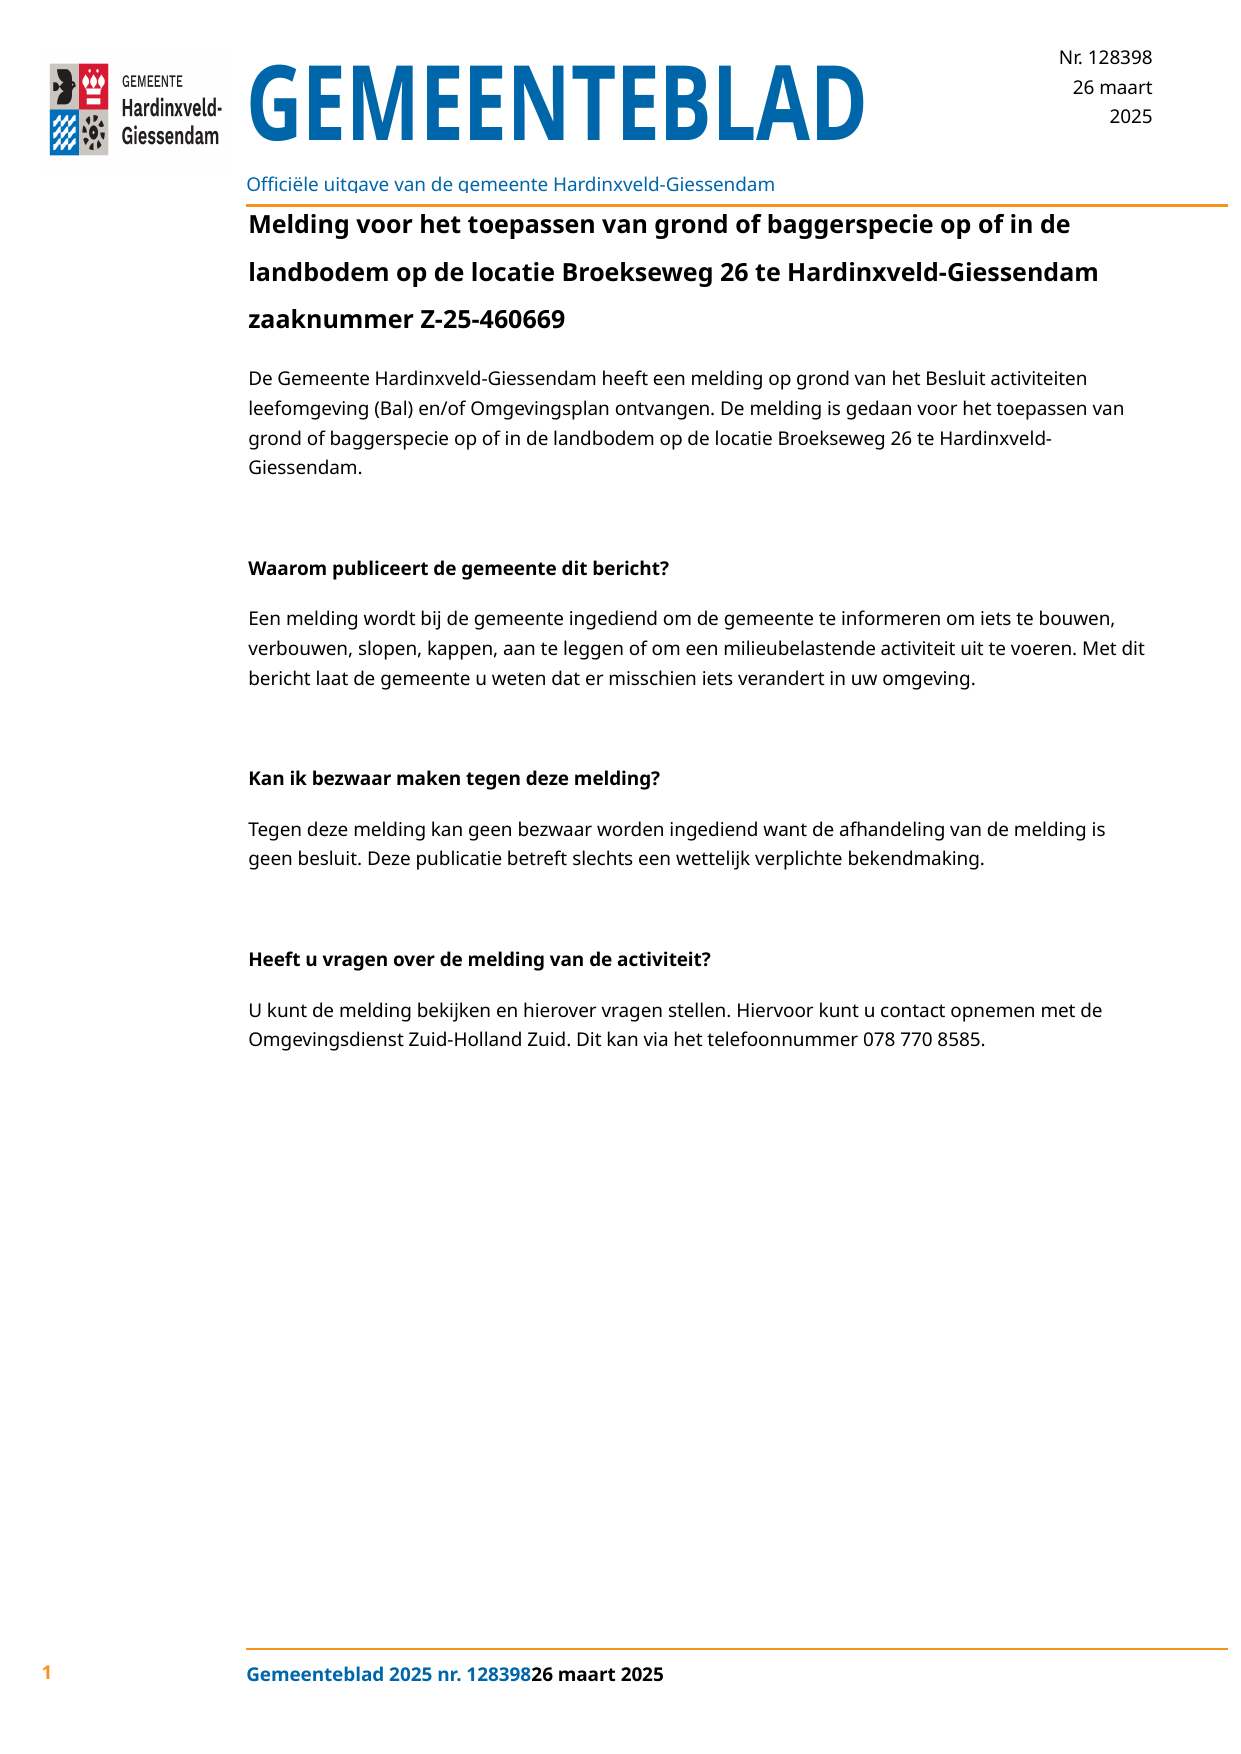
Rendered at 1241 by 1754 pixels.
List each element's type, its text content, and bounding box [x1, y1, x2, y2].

text De Gemeente Hardinxveld-Giessendam heeft een melding op grond van het Besluit activiteiten leefomgeving (Bal) en/of Omgevingsplan ontvangen. De melding is gedaan voor het toepassen van grond of baggerspecie op of in de landbodem op de locatie Broekseweg 26 te Hardinxveld-Giessendam. [248, 366, 1152, 480]
text Kan ik bezwaar maken tegen deze melding? [248, 766, 1152, 791]
picture [41, 47, 231, 172]
text Tegen deze melding kan geen bezwaar worden ingediend want de afhandeling van de melding is geen besluit. Deze publicatie betreft slechts een wettelijk verplichte bekendmaking. [248, 816, 1152, 871]
text Waarom publiceert de gemeente dit bericht? [248, 555, 1152, 581]
text Een melding wordt bij de gemeente ingediend om de gemeente te informeren om iets te bouwen, verbouwen, slopen, kappen, aan te leggen of om een milieubelastende activiteit uit te voeren. Met dit bericht laat de gemeente u weten dat er misschien iets verandert in uw omgeving. [248, 606, 1152, 690]
text Melding voor het toepassen van grond of baggerspecie op of in de landbodem op de locatie Broekseweg 26 te Hardinxveld-Giessendam zaaknummer Z-25-460669 [248, 207, 1152, 336]
text U kunt de melding bekijken en hierover vragen stellen. Hiervoor kunt u contact opnemen met de Omgevingsdienst Zuid-Holland Zuid. Dit kan via het telefoonnummer 078 770 8585. [248, 997, 1152, 1052]
text Heeft u vragen over de melding van de activiteit? [248, 946, 1152, 972]
